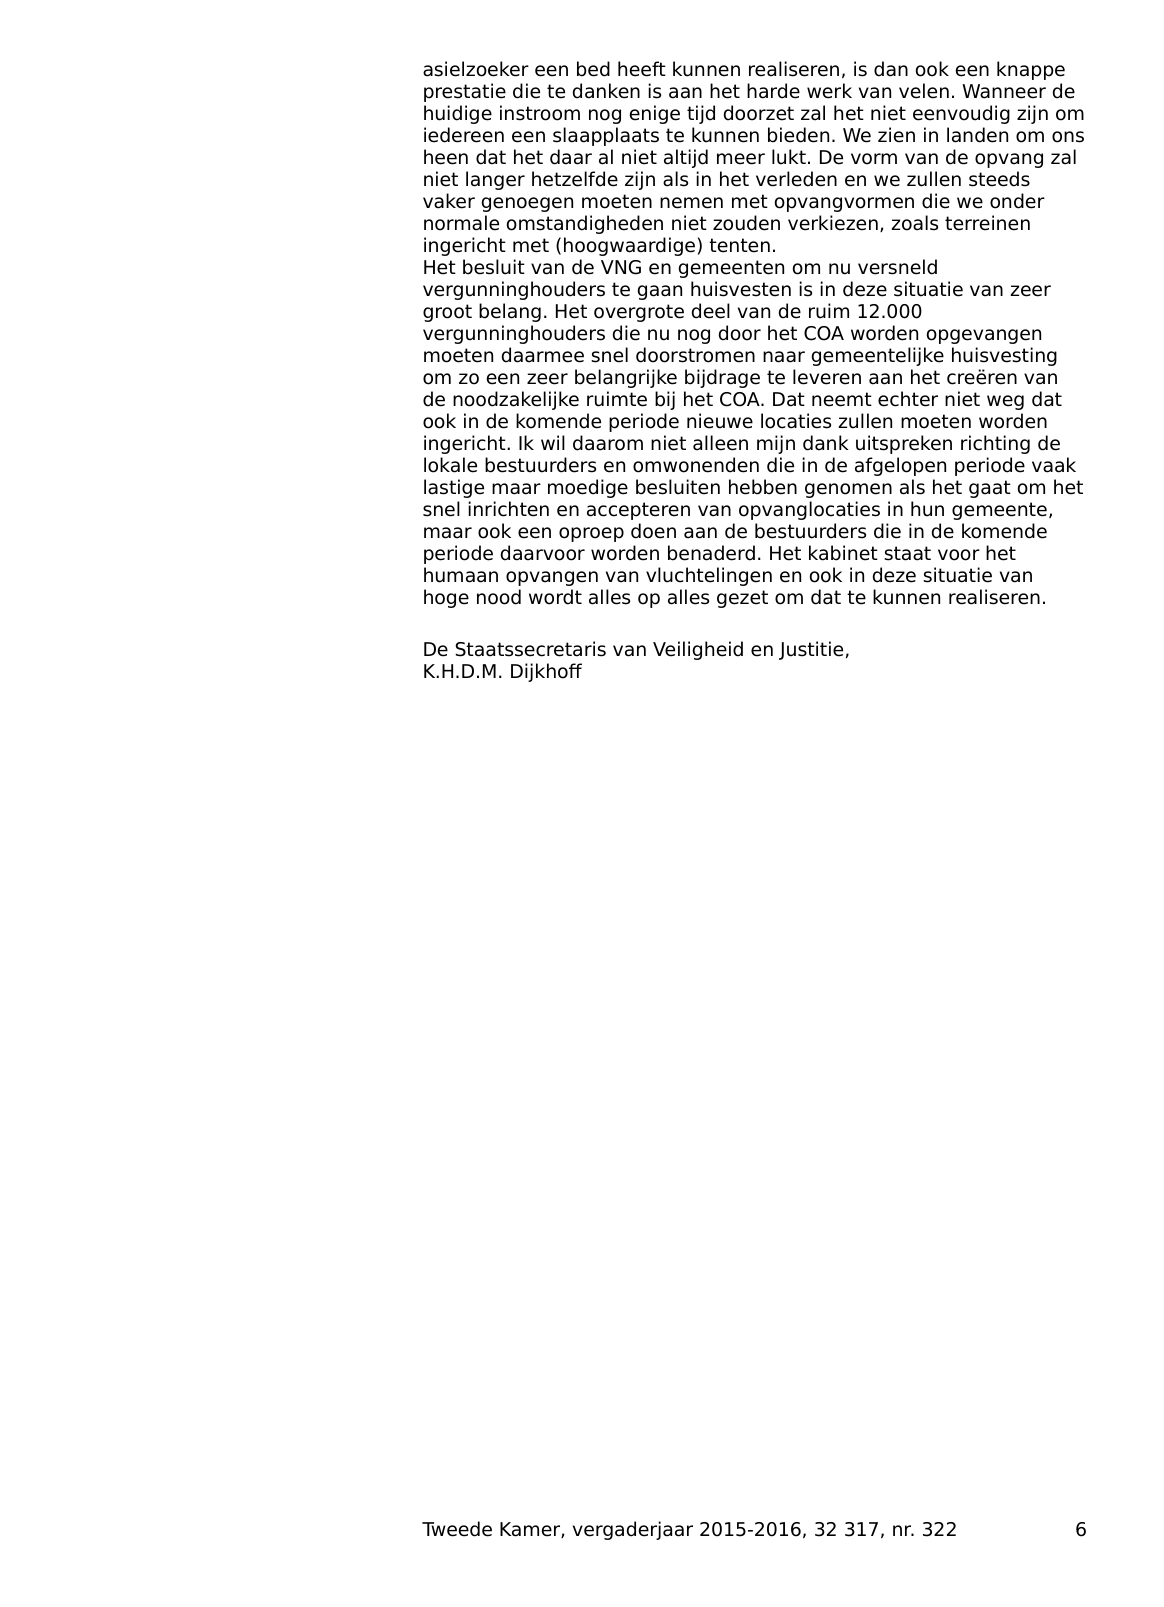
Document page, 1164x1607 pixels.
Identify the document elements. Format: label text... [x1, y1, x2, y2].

text De Staatssecretaris van Veiligheid en Justitie, K.H.D.M. Dijkhoff [422, 638, 1087, 682]
text Het besluit van de VNG en gemeenten om nu versneld vergunninghouders te gaan huisvesten is in deze situatie van zeer groot belang. Het overgrote deel van de ruim 12.000 vergunninghouders die nu nog door het COA worden opgevangen moeten daarmee snel doorstromen naar gemeentelijke huisvesting om zo een zeer belangrijke bijdrage te leveren aan het creëren van de noodzakelijke ruimte bij het COA. Dat neemt echter niet weg dat ook in de komende periode nieuwe locaties zullen moeten worden ingericht. Ik wil daarom niet alleen mijn dank uitspreken richting de lokale bestuurders en omwonenden die in de afgelopen periode vaak lastige maar moedige besluiten hebben genomen als het gaat om het snel inrichten en accepteren van opvanglocaties in hun gemeente, maar ook een oproep doen aan de bestuurders die in de komende periode daarvoor worden benaderd. Het kabinet staat voor het humaan opvangen van vluchtelingen en ook in deze situatie van hoge nood wordt alles op alles gezet om dat te kunnen realiseren. [422, 257, 1087, 608]
text asielzoeker een bed heeft kunnen realiseren, is dan ook een knappe prestatie die te danken is aan het harde werk van velen. Wanneer de huidige instroom nog enige tijd doorzet zal het niet eenvoudig zijn om iedereen een slaapplaats te kunnen bieden. We zien in landen om ons heen dat het daar al niet altijd meer lukt. De vorm van de opvang zal niet langer hetzelfde zijn als in het verleden en we zullen steeds vaker genoegen moeten nemen met opvangvormen die we onder normale omstandigheden niet zouden verkiezen, zoals terreinen ingericht met (hoogwaardige) tenten. [422, 59, 1087, 257]
